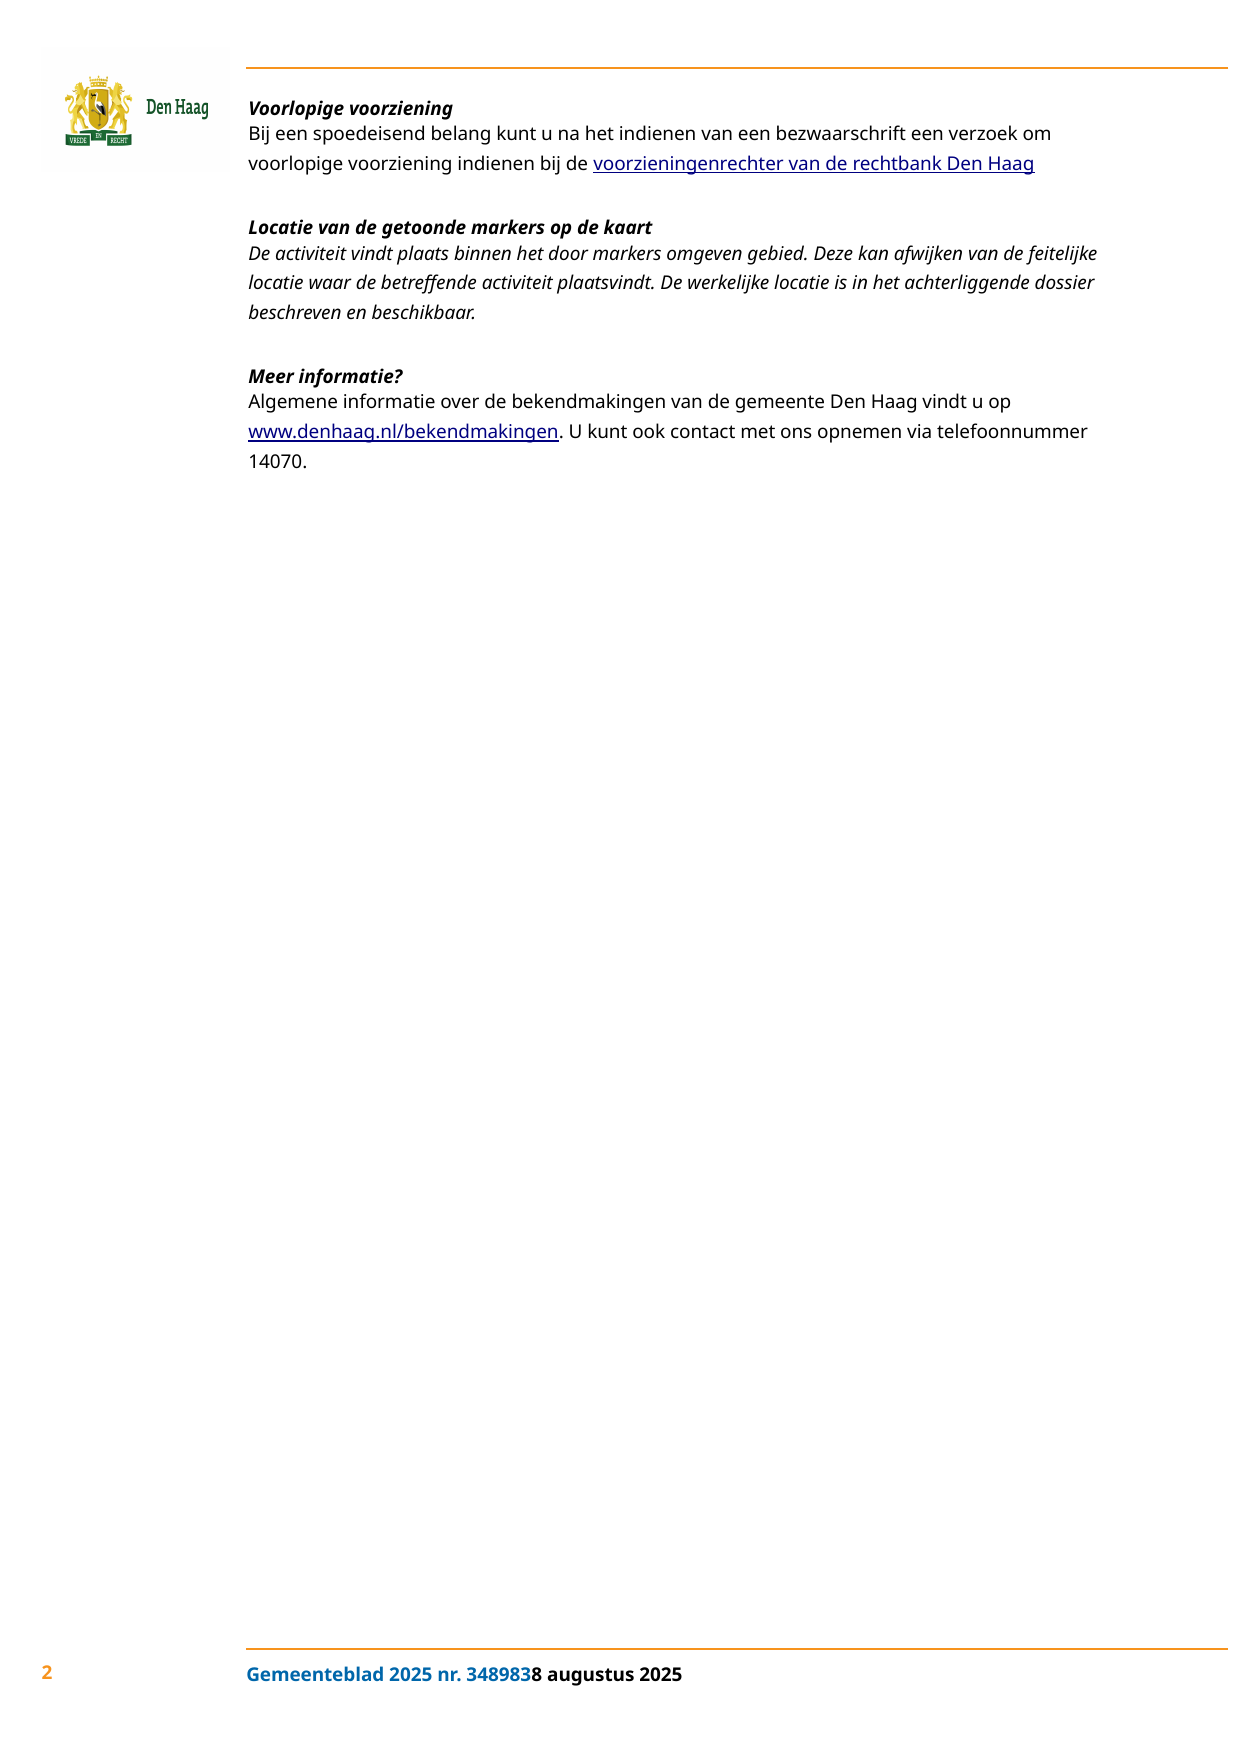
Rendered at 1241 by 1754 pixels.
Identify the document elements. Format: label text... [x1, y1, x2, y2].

text Algemene informatie over de bekendmakingen van de gemeente Den Haag vindt u op www.denhaag.nl/bekendmakingen. U kunt ook contact met ons opnemen via telefoonnummer 14070. [248, 389, 1152, 473]
text De activiteit vindt plaats binnen het door markers omgeven gebied. Deze kan afwijken van de feitelijke locatie waar de betreffende activiteit plaatsvindt. De werkelijke locatie is in het achterliggende dossier beschreven en beschikbaar. [248, 240, 1152, 325]
text Voorlopige voorziening [248, 95, 1152, 121]
text Meer informatie? [248, 363, 1152, 389]
text Bij een spoedeisend belang kunt u na het indienen van een bezwaarschrift een verzoek om voorlopige voorziening indienen bij de voorzieningenrechter van de rechtbank Den Haag [248, 121, 1152, 176]
picture [41, 47, 231, 172]
text Locatie van de getoonde markers op de kaart [248, 214, 1152, 240]
